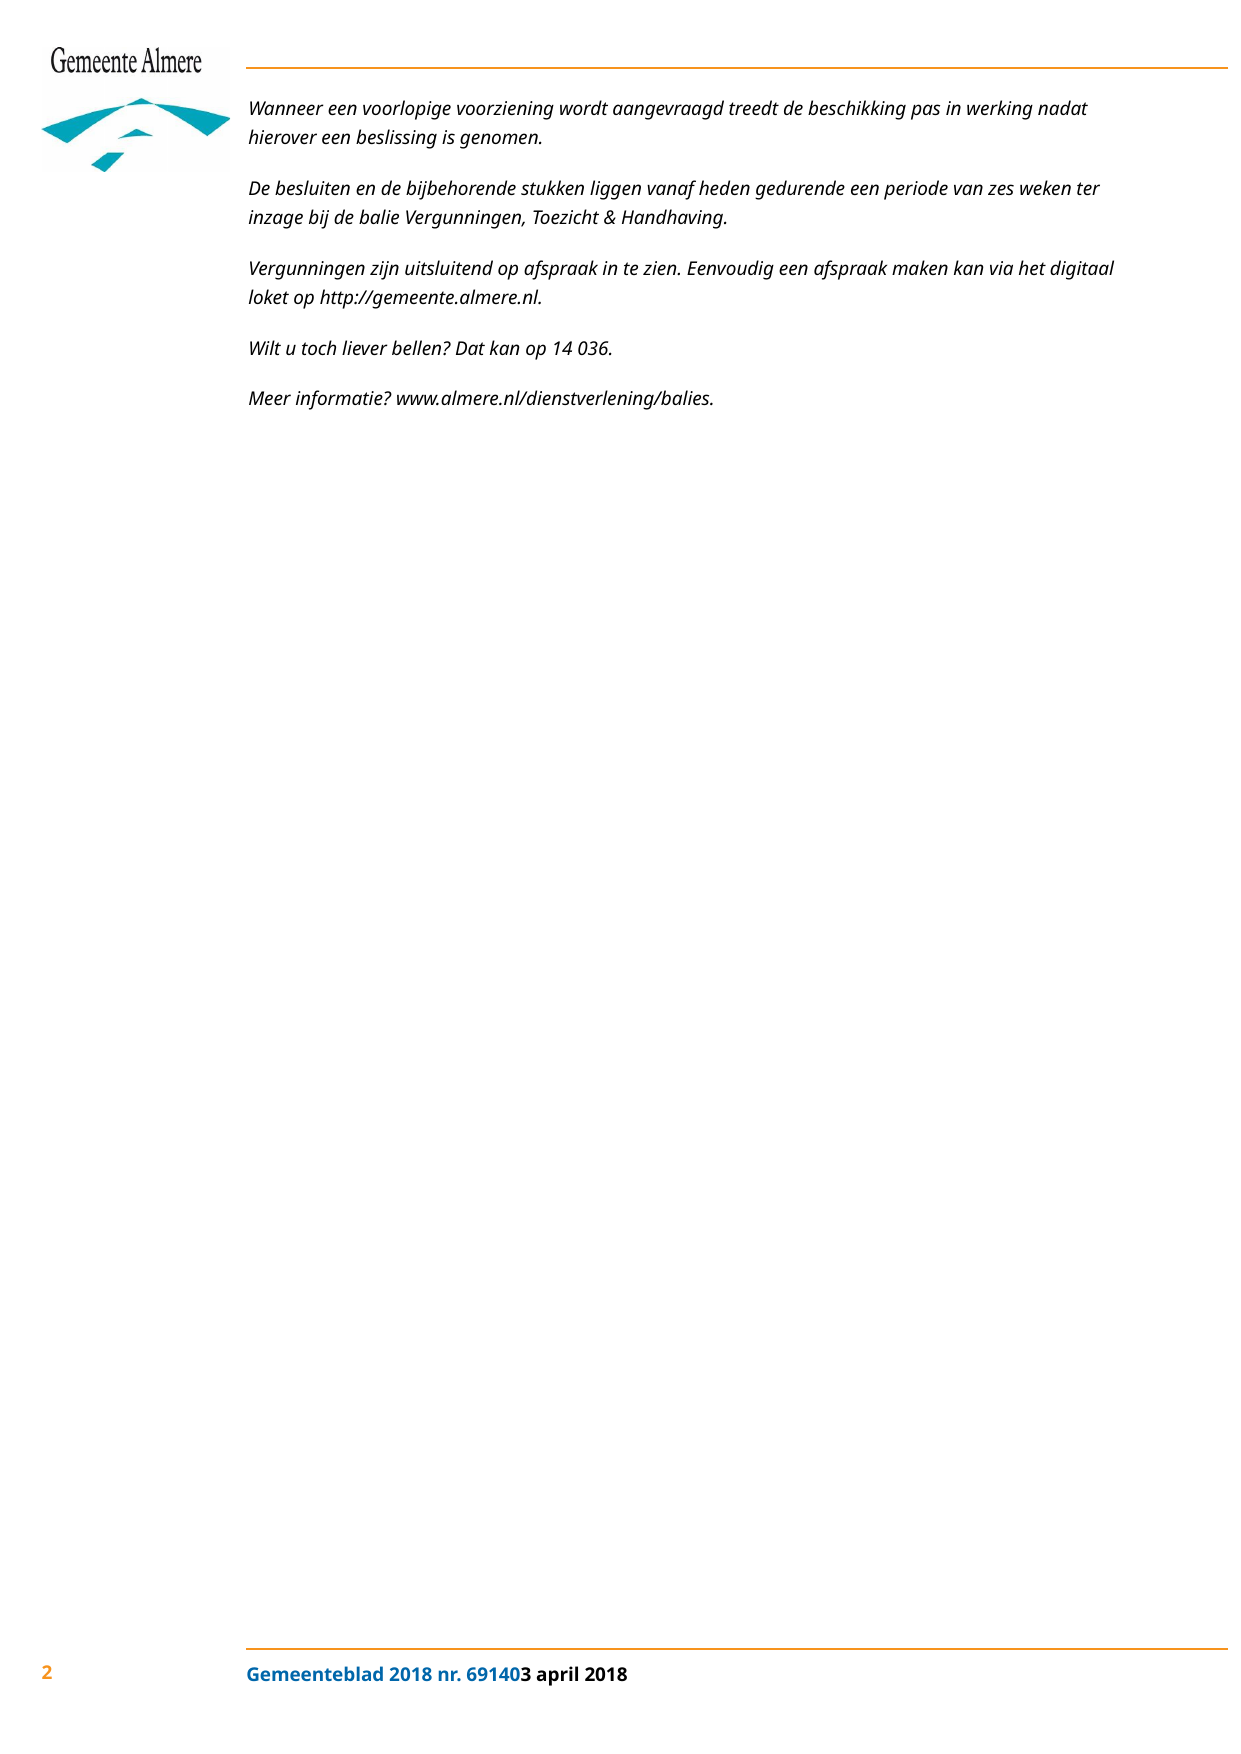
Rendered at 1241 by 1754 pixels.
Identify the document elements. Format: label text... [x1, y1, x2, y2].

text Wanneer een voorlopige voorziening wordt aangevraagd treedt de beschikking pas in werking nadat hierover een beslissing is genomen. [248, 95, 1152, 150]
text Vergunningen zijn uitsluitend op afspraak in te zien. Eenvoudig een afspraak maken kan via het digitaal loket op http://gemeente.almere.nl. [248, 255, 1152, 310]
picture [41, 47, 231, 172]
text Meer informatie? www.almere.nl/dienstverlening/balies. [248, 385, 1152, 411]
text Wilt u toch liever bellen? Dat kan op 14 036. [248, 335, 1152, 361]
text De besluiten en de bijbehorende stukken liggen vanaf heden gedurende een periode van zes weken ter inzage bij de balie Vergunningen, Toezicht & Handhaving. [248, 175, 1152, 230]
